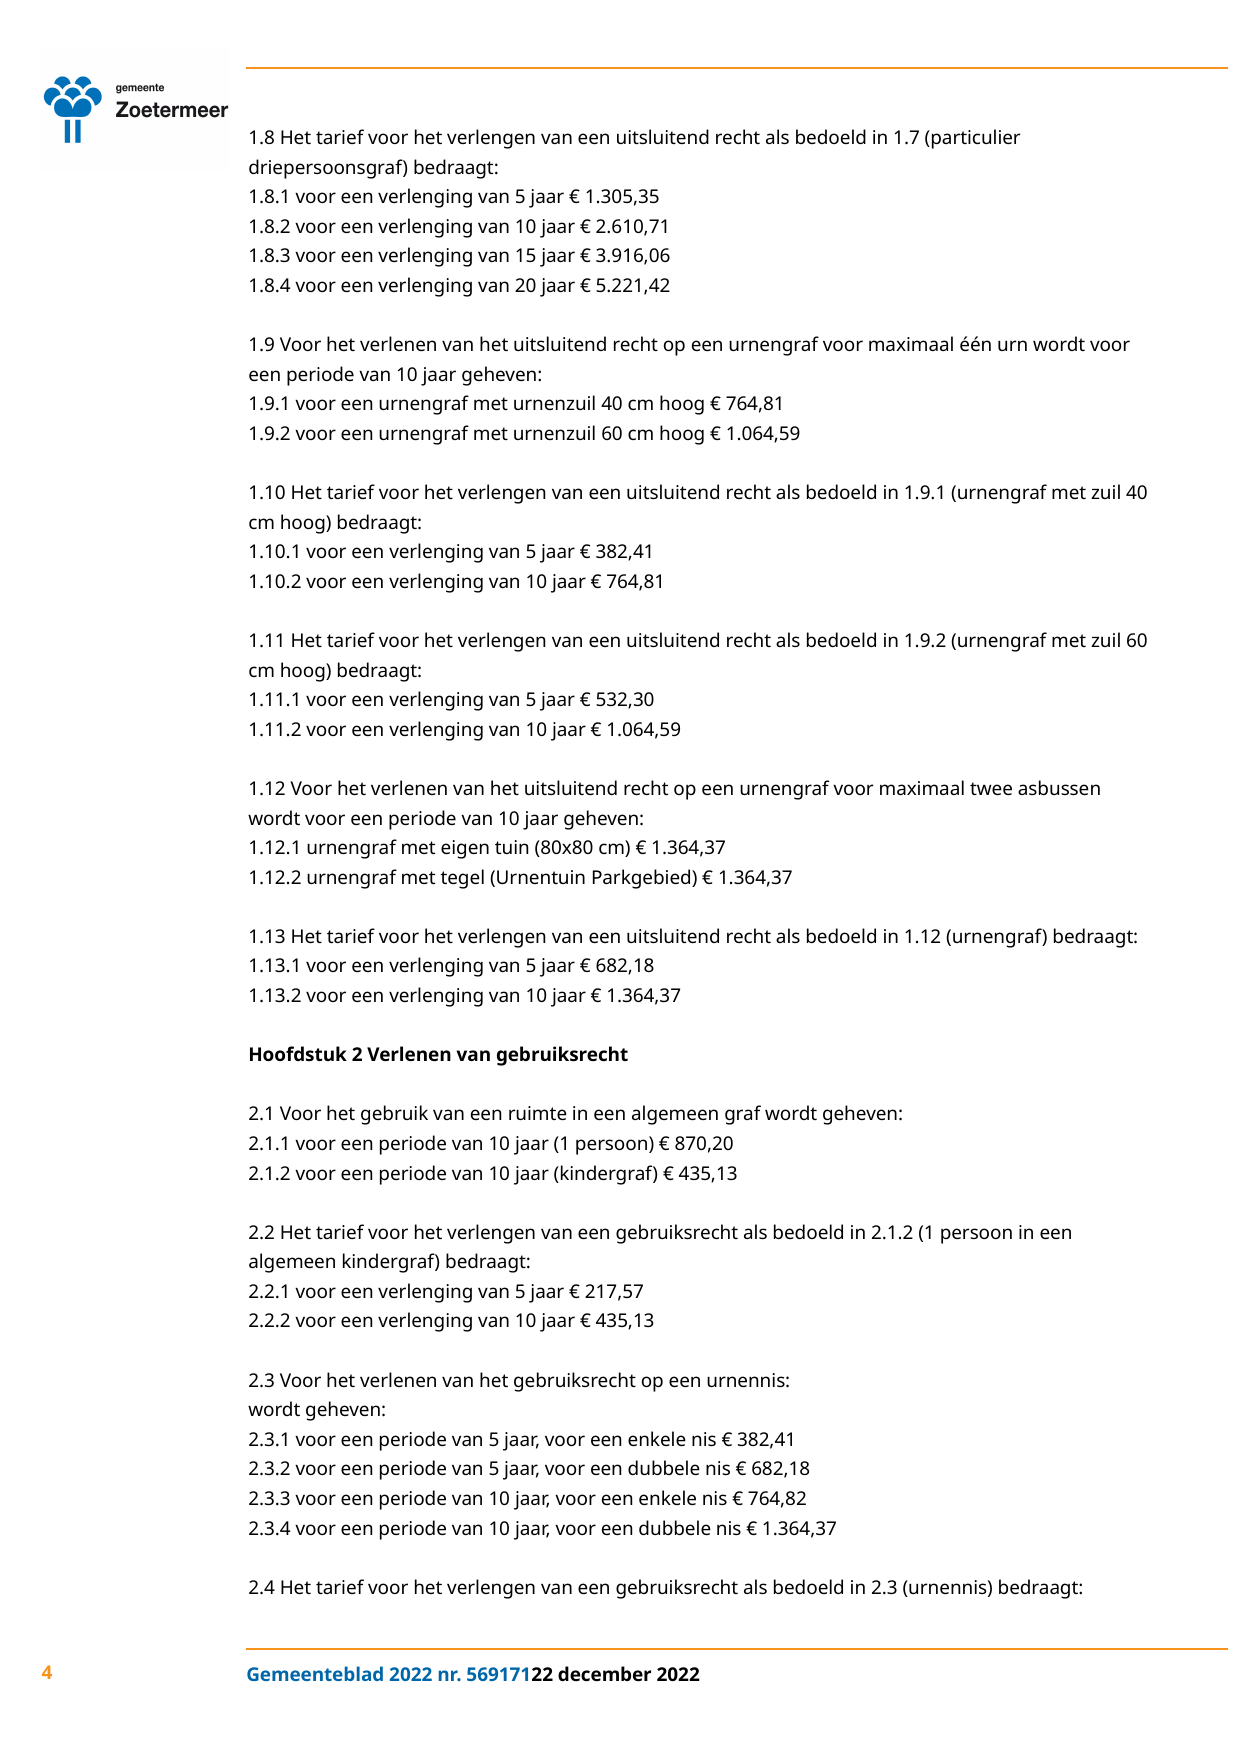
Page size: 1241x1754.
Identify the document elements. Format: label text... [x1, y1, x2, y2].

text 1.8.2 voor een verlenging van 10 jaar € 2.610,71 [248, 213, 1152, 239]
text 1.9.2 voor een urnengraf met urnenzuil 60 cm hoog € 1.064,59 [248, 420, 1152, 446]
text 1.8.4 voor een verlenging van 20 jaar € 5.221,42 [248, 272, 1152, 298]
text 1.10 Het tarief voor het verlengen van een uitsluitend recht als bedoeld in 1.9.1 (urnengraf met zuil 40 cm hoog) bedraagt: [248, 479, 1152, 535]
text 2.3.2 voor een periode van 5 jaar, voor een dubbele nis € 682,18 [248, 1456, 1152, 1481]
text 1.13.2 voor een verlenging van 10 jaar € 1.364,37 [248, 982, 1152, 1008]
text 2.1.1 voor een periode van 10 jaar (1 persoon) € 870,20 [248, 1130, 1152, 1156]
text 1.13 Het tarief voor het verlengen van een uitsluitend recht als bedoeld in 1.12 (urnengraf) bedraagt: [248, 923, 1152, 949]
text 1.11.2 voor een verlenging van 10 jaar € 1.064,59 [248, 716, 1152, 742]
text 1.12.2 urnengraf met tegel (Urnentuin Parkgebied) € 1.364,37 [248, 864, 1152, 890]
text 1.10.1 voor een verlenging van 5 jaar € 382,41 [248, 538, 1152, 564]
text 1.12.1 urnengraf met eigen tuin (80x80 cm) € 1.364,37 [248, 834, 1152, 860]
text Hoofdstuk 2 Verlenen van gebruiksrecht [248, 1041, 1152, 1067]
text 2.2 Het tarief voor het verlengen van een gebruiksrecht als bedoeld in 2.1.2 (1 persoon in een algemeen kindergraf) bedraagt: [248, 1219, 1152, 1274]
text wordt geheven: [248, 1396, 1152, 1422]
text 2.2.1 voor een verlenging van 5 jaar € 217,57 [248, 1278, 1152, 1304]
text 2.3 Voor het verlenen van het gebruiksrecht op een urnennis: [248, 1367, 1152, 1393]
text 1.8.1 voor een verlenging van 5 jaar € 1.305,35 [248, 183, 1152, 209]
text 2.2.2 voor een verlenging van 10 jaar € 435,13 [248, 1308, 1152, 1333]
text 2.1.2 voor een periode van 10 jaar (kindergraf) € 435,13 [248, 1160, 1152, 1186]
text 1.11 Het tarief voor het verlengen van een uitsluitend recht als bedoeld in 1.9.2 (urnengraf met zuil 60 cm hoog) bedraagt: [248, 627, 1152, 683]
text 2.3.4 voor een periode van 10 jaar, voor een dubbele nis € 1.364,37 [248, 1515, 1152, 1541]
text 1.8.3 voor een verlenging van 15 jaar € 3.916,06 [248, 243, 1152, 268]
text 1.9.1 voor een urnengraf met urnenzuil 40 cm hoog € 764,81 [248, 391, 1152, 416]
text 2.3.1 voor een periode van 5 jaar, voor een enkele nis € 382,41 [248, 1426, 1152, 1452]
text 2.3.3 voor een periode van 10 jaar, voor een enkele nis € 764,82 [248, 1485, 1152, 1511]
text 1.8 Het tarief voor het verlengen van een uitsluitend recht als bedoeld in 1.7 (particulier driepersoonsgraf) bedraagt: [248, 124, 1152, 180]
picture [41, 47, 231, 172]
text 1.9 Voor het verlenen van het uitsluitend recht op een urnengraf voor maximaal één urn wordt voor een periode van 10 jaar geheven: [248, 331, 1152, 387]
text 1.10.2 voor een verlenging van 10 jaar € 764,81 [248, 568, 1152, 594]
text 2.1 Voor het gebruik van een ruimte in een algemeen graf wordt geheven: [248, 1101, 1152, 1126]
text 1.13.1 voor een verlenging van 5 jaar € 682,18 [248, 953, 1152, 978]
text 1.11.1 voor een verlenging van 5 jaar € 532,30 [248, 686, 1152, 712]
text 1.12 Voor het verlenen van het uitsluitend recht op een urnengraf voor maximaal twee asbussen wordt voor een periode van 10 jaar geheven: [248, 775, 1152, 831]
text 2.4 Het tarief voor het verlengen van een gebruiksrecht als bedoeld in 2.3 (urnennis) bedraagt: [248, 1574, 1152, 1600]
